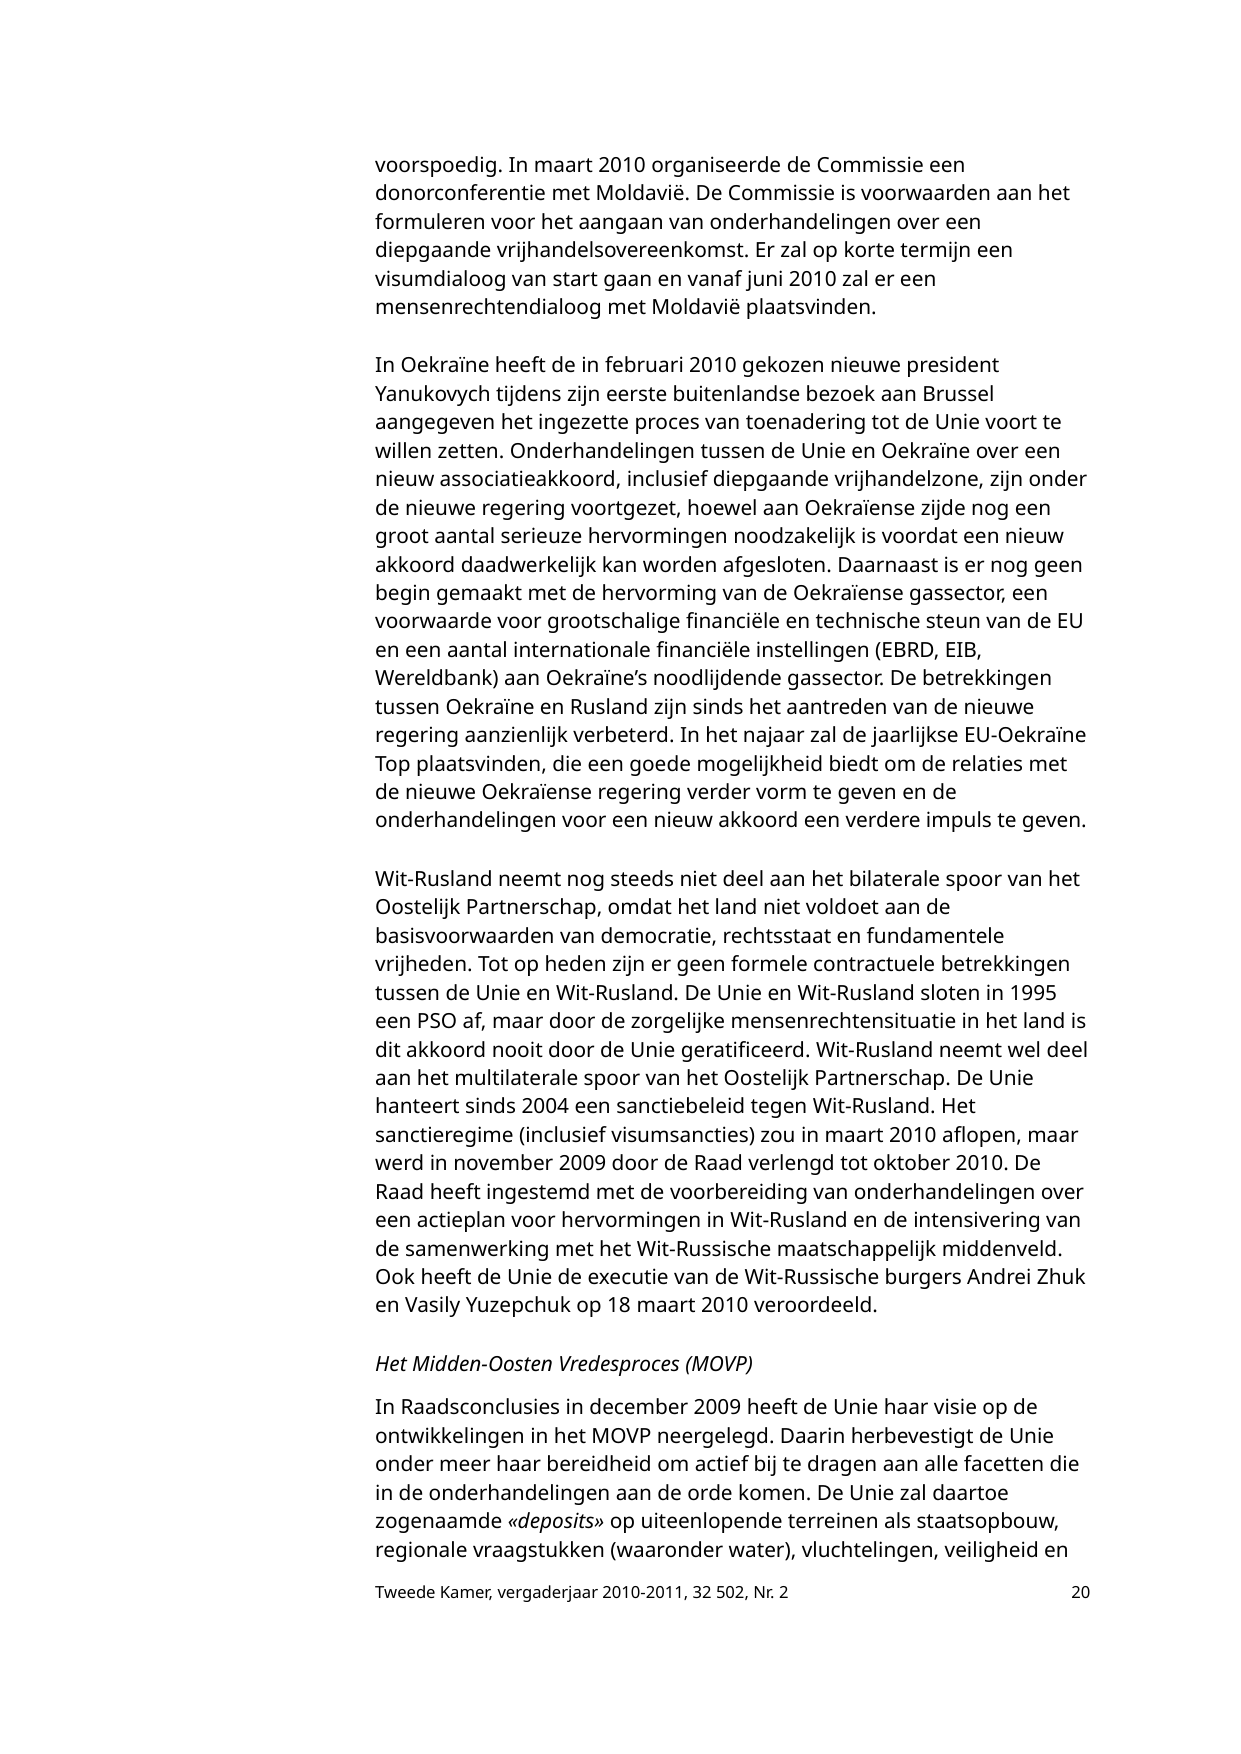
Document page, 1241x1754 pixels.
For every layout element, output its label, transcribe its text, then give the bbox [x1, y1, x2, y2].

text In Raadsconclusies in december 2009 heeft de Unie haar visie op de ontwikkelingen in het MOVP neergelegd. Daarin herbevestigt de Unie onder meer haar bereidheid om actief bij te dragen aan alle facetten die in de onderhandelingen aan de orde komen. De Unie zal daartoe zogenaamde «deposits» op uiteenlopende terreinen als staatsopbouw, regionale vraagstukken (waaronder water), vluchtelingen, veiligheid en [375, 1392, 1090, 1563]
text voorspoedig. In maart 2010 organiseerde de Commissie een donorconferentie met Moldavië. De Commissie is voorwaarden aan het formuleren voor het aangaan van onderhandelingen over een diepgaande vrijhandelsovereenkomst. Er zal op korte termijn een visumdialoog van start gaan en vanaf juni 2010 zal er een mensenrechtendialoog met Moldavië plaatsvinden. [375, 150, 1090, 321]
text Wit-Rusland neemt nog steeds niet deel aan het bilaterale spoor van het Oostelijk Partnerschap, omdat het land niet voldoet aan de basisvoorwaarden van democratie, rechtsstaat en fundamentele vrijheden. Tot op heden zijn er geen formele contractuele betrekkingen tussen de Unie en Wit-Rusland. De Unie en Wit-Rusland sloten in 1995 een PSO af, maar door de zorgelijke mensenrechtensituatie in het land is dit akkoord nooit door de Unie geratificeerd. Wit-Rusland neemt wel deel aan het multilaterale spoor van het Oostelijk Partnerschap. De Unie hanteert sinds 2004 een sanctiebeleid tegen Wit-Rusland. Het sanctieregime (inclusief visumsancties) zou in maart 2010 aflopen, maar werd in november 2009 door de Raad verlengd tot oktober 2010. De Raad heeft ingestemd met de voorbereiding van onderhandelingen over een actieplan voor hervormingen in Wit-Rusland en de intensivering van de samenwerking met het Wit-Russische maatschappelijk middenveld. Ook heeft de Unie de executie van de Wit-Russische burgers Andrei Zhuk en Vasily Yuzepchuk op 18 maart 2010 veroordeeld. [375, 864, 1090, 1319]
text In Oekraïne heeft de in februari 2010 gekozen nieuwe president Yanukovych tijdens zijn eerste buitenlandse bezoek aan Brussel aangegeven het ingezette proces van toenadering tot de Unie voort te willen zetten. Onderhandelingen tussen de Unie en Oekraïne over een nieuw associatieakkoord, inclusief diepgaande vrijhandelzone, zijn onder de nieuwe regering voortgezet, hoewel aan Oekraïense zijde nog een groot aantal serieuze hervormingen noodzakelijk is voordat een nieuw akkoord daadwerkelijk kan worden afgesloten. Daarnaast is er nog geen begin gemaakt met de hervorming van de Oekraïense gassector, een voorwaarde voor grootschalige financiële en technische steun van de EU en een aantal internationale financiële instellingen (EBRD, EIB, Wereldbank) aan Oekraïne’s noodlijdende gassector. De betrekkingen tussen Oekraïne en Rusland zijn sinds het aantreden van de nieuwe regering aanzienlijk verbeterd. In het najaar zal de jaarlijkse EU-Oekraïne Top plaatsvinden, die een goede mogelijkheid biedt om de relaties met de nieuwe Oekraïense regering verder vorm te geven en de onderhandelingen voor een nieuw akkoord een verdere impuls te geven. [375, 351, 1090, 834]
text Het Midden-Oosten Vredesproces (MOVP) [375, 1349, 1090, 1377]
